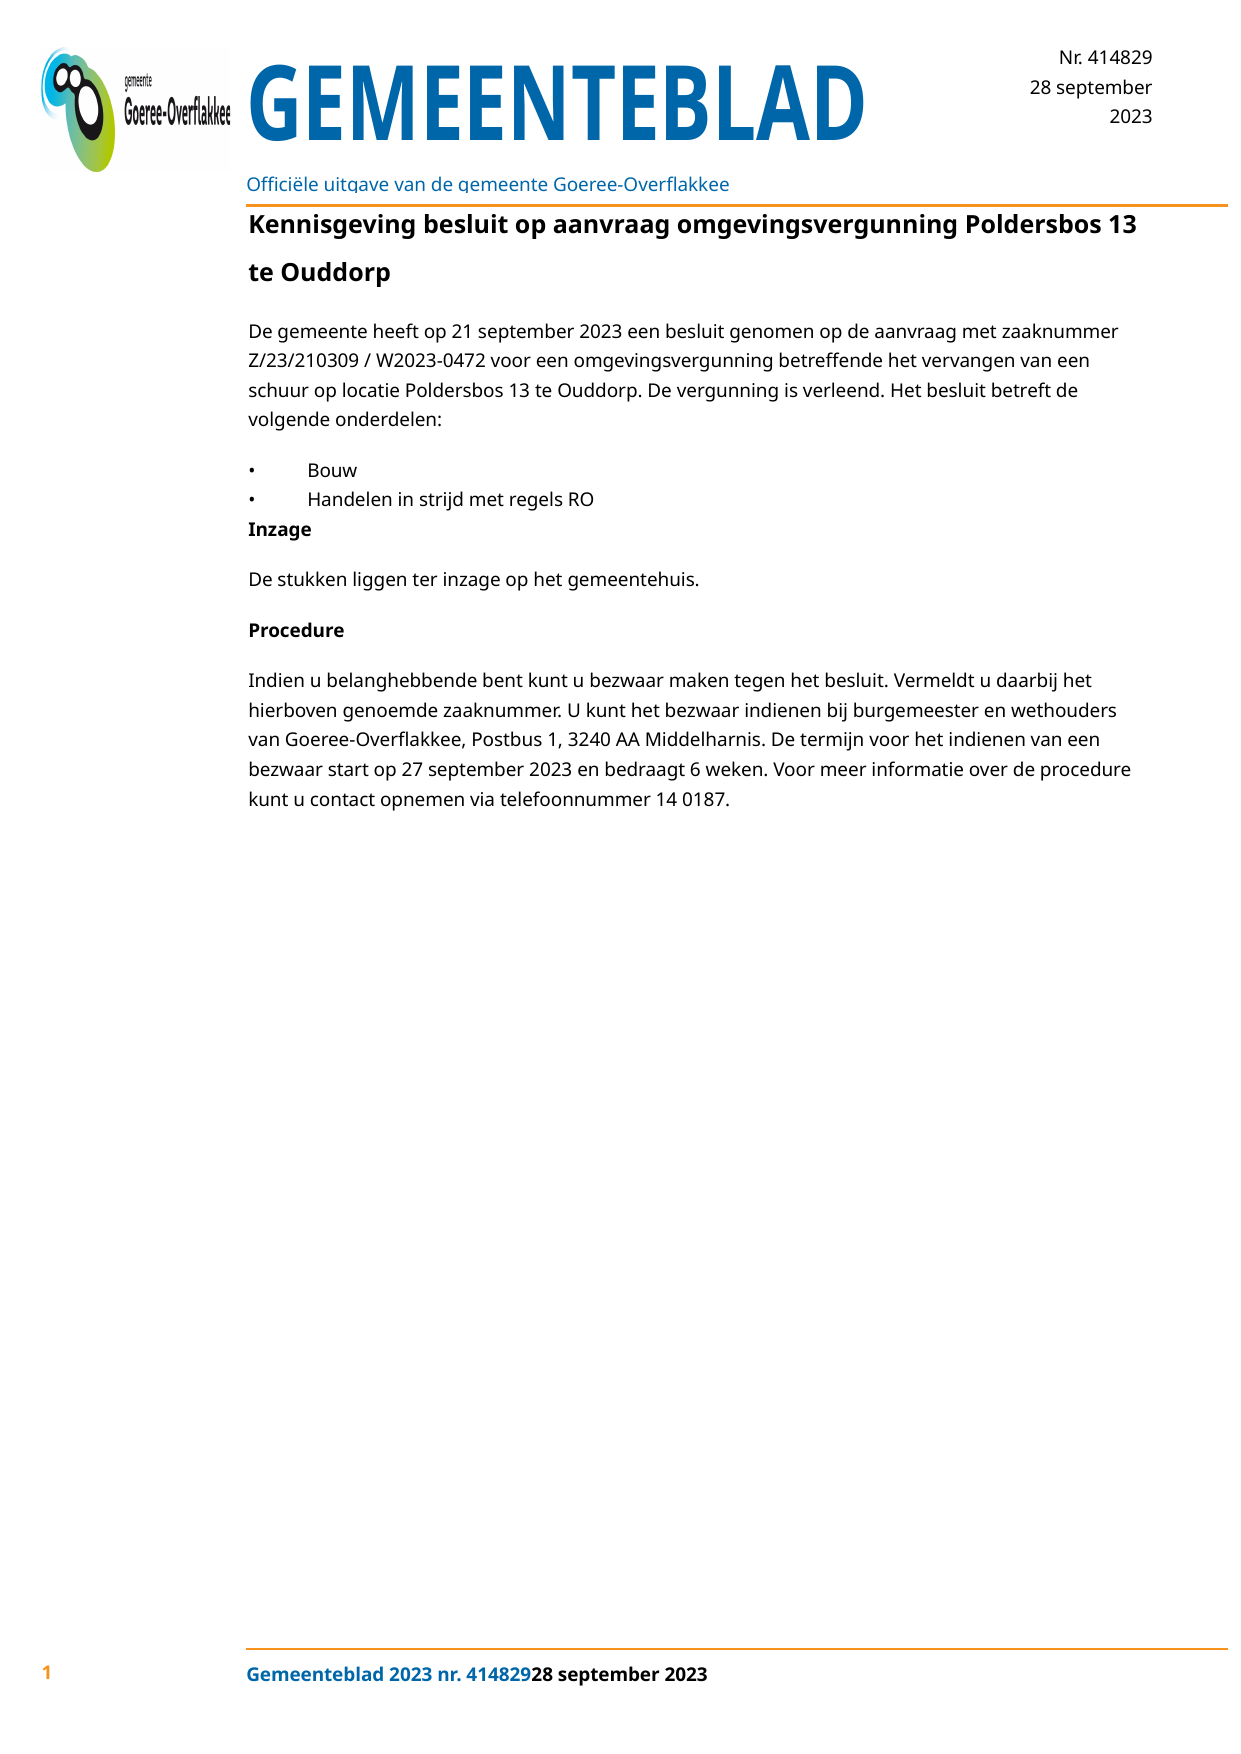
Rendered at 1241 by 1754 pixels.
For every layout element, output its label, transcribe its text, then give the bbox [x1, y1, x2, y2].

text Inzage [248, 516, 1152, 542]
picture [41, 47, 231, 172]
list Handelen in strijd met regels RO [248, 487, 1152, 512]
text De gemeente heeft op 21 september 2023 een besluit genomen op de aanvraag met zaaknummer Z/23/210309 / W2023-0472 voor een omgevingsvergunning betreffende het vervangen van een schuur op locatie Poldersbos 13 te Ouddorp. De vergunning is verleend. Het besluit betreft de volgende onderdelen: [248, 318, 1152, 432]
text Indien u belanghebbende bent kunt u bezwaar maken tegen het besluit. Vermeldt u daarbij het hierboven genoemde zaaknummer. U kunt het bezwaar indienen bij burgemeester en wethouders van Goeree-Overflakkee, Postbus 1, 3240 AA Middelharnis. De termijn voor het indienen van een bezwaar start op 27 september 2023 en bedraagt 6 weken. Voor meer informatie over de procedure kunt u contact opnemen via telefoonnummer 14 0187. [248, 667, 1152, 812]
list Bouw [248, 457, 1152, 483]
text Procedure [248, 617, 1152, 643]
text Kennisgeving besluit op aanvraag omgevingsvergunning Poldersbos 13 te Ouddorp [248, 207, 1152, 288]
text De stukken liggen ter inzage op het gemeentehuis. [248, 567, 1152, 592]
